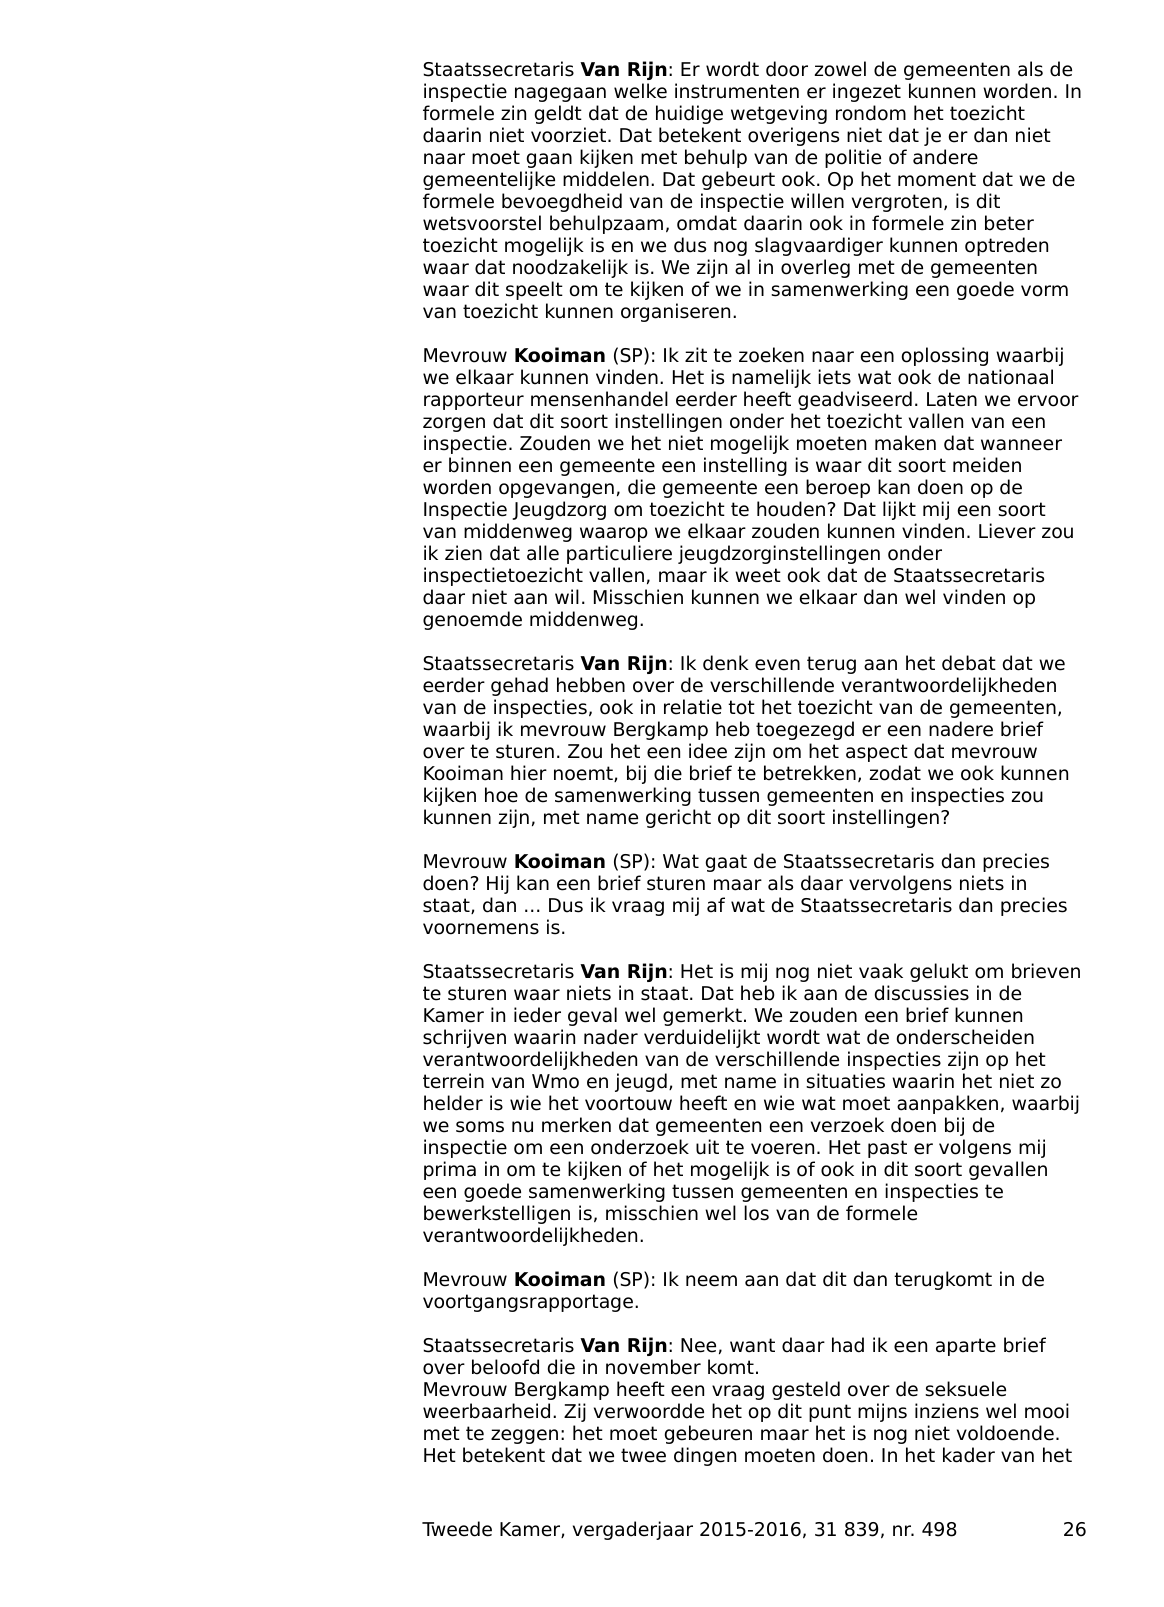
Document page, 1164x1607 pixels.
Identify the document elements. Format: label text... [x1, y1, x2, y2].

text Staatssecretaris Van Rijn: Nee, want daar had ik een aparte brief over beloofd die in november komt. [422, 1335, 1087, 1379]
text Mevrouw Bergkamp heeft een vraag gesteld over de seksuele weerbaarheid. Zij verwoordde het op dit punt mijns inziens wel mooi met te zeggen: het moet gebeuren maar het is nog niet voldoende. Het betekent dat we twee dingen moeten doen. In het kader van het [422, 1379, 1087, 1467]
text Mevrouw Kooiman (SP): Wat gaat de Staatssecretaris dan precies doen? Hij kan een brief sturen maar als daar vervolgens niets in staat, dan ... Dus ik vraag mij af wat de Staatssecretaris dan precies voornemens is. [422, 851, 1087, 939]
text Staatssecretaris Van Rijn: Ik denk even terug aan het debat dat we eerder gehad hebben over de verschillende verantwoordelijkheden van de inspecties, ook in relatie tot het toezicht van de gemeenten, waarbij ik mevrouw Bergkamp heb toegezegd er een nadere brief over te sturen. Zou het een idee zijn om het aspect dat mevrouw Kooiman hier noemt, bij die brief te betrekken, zodat we ook kunnen kijken hoe de samenwerking tussen gemeenten en inspecties zou kunnen zijn, met name gericht op dit soort instellingen? [422, 653, 1087, 829]
text Mevrouw Kooiman (SP): Ik neem aan dat dit dan terugkomt in de voortgangsrapportage. [422, 1269, 1087, 1313]
text Mevrouw Kooiman (SP): Ik zit te zoeken naar een oplossing waarbij we elkaar kunnen vinden. Het is namelijk iets wat ook de nationaal rapporteur mensenhandel eerder heeft geadviseerd. Laten we ervoor zorgen dat dit soort instellingen onder het toezicht vallen van een inspectie. Zouden we het niet mogelijk moeten maken dat wanneer er binnen een gemeente een instelling is waar dit soort meiden worden opgevangen, die gemeente een beroep kan doen op de Inspectie Jeugdzorg om toezicht te houden? Dat lijkt mij een soort van middenweg waarop we elkaar zouden kunnen vinden. Liever zou ik zien dat alle particuliere jeugdzorginstellingen onder inspectietoezicht vallen, maar ik weet ook dat de Staatssecretaris daar niet aan wil. Misschien kunnen we elkaar dan wel vinden op genoemde middenweg. [422, 345, 1087, 631]
text Staatssecretaris Van Rijn: Het is mij nog niet vaak gelukt om brieven te sturen waar niets in staat. Dat heb ik aan de discussies in de Kamer in ieder geval wel gemerkt. We zouden een brief kunnen schrijven waarin nader verduidelijkt wordt wat de onderscheiden verantwoordelijkheden van de verschillende inspecties zijn op het terrein van Wmo en jeugd, met name in situaties waarin het niet zo helder is wie het voortouw heeft en wie wat moet aanpakken, waarbij we soms nu merken dat gemeenten een verzoek doen bij de inspectie om een onderzoek uit te voeren. Het past er volgens mij prima in om te kijken of het mogelijk is of ook in dit soort gevallen een goede samenwerking tussen gemeenten en inspecties te bewerkstelligen is, misschien wel los van de formele verantwoordelijkheden. [422, 961, 1087, 1247]
text Staatssecretaris Van Rijn: Er wordt door zowel de gemeenten als de inspectie nagegaan welke instrumenten er ingezet kunnen worden. In formele zin geldt dat de huidige wetgeving rondom het toezicht daarin niet voorziet. Dat betekent overigens niet dat je er dan niet naar moet gaan kijken met behulp van de politie of andere gemeentelijke middelen. Dat gebeurt ook. Op het moment dat we de formele bevoegdheid van de inspectie willen vergroten, is dit wetsvoorstel behulpzaam, omdat daarin ook in formele zin beter toezicht mogelijk is en we dus nog slagvaardiger kunnen optreden waar dat noodzakelijk is. We zijn al in overleg met de gemeenten waar dit speelt om te kijken of we in samenwerking een goede vorm van toezicht kunnen organiseren. [422, 59, 1087, 323]
